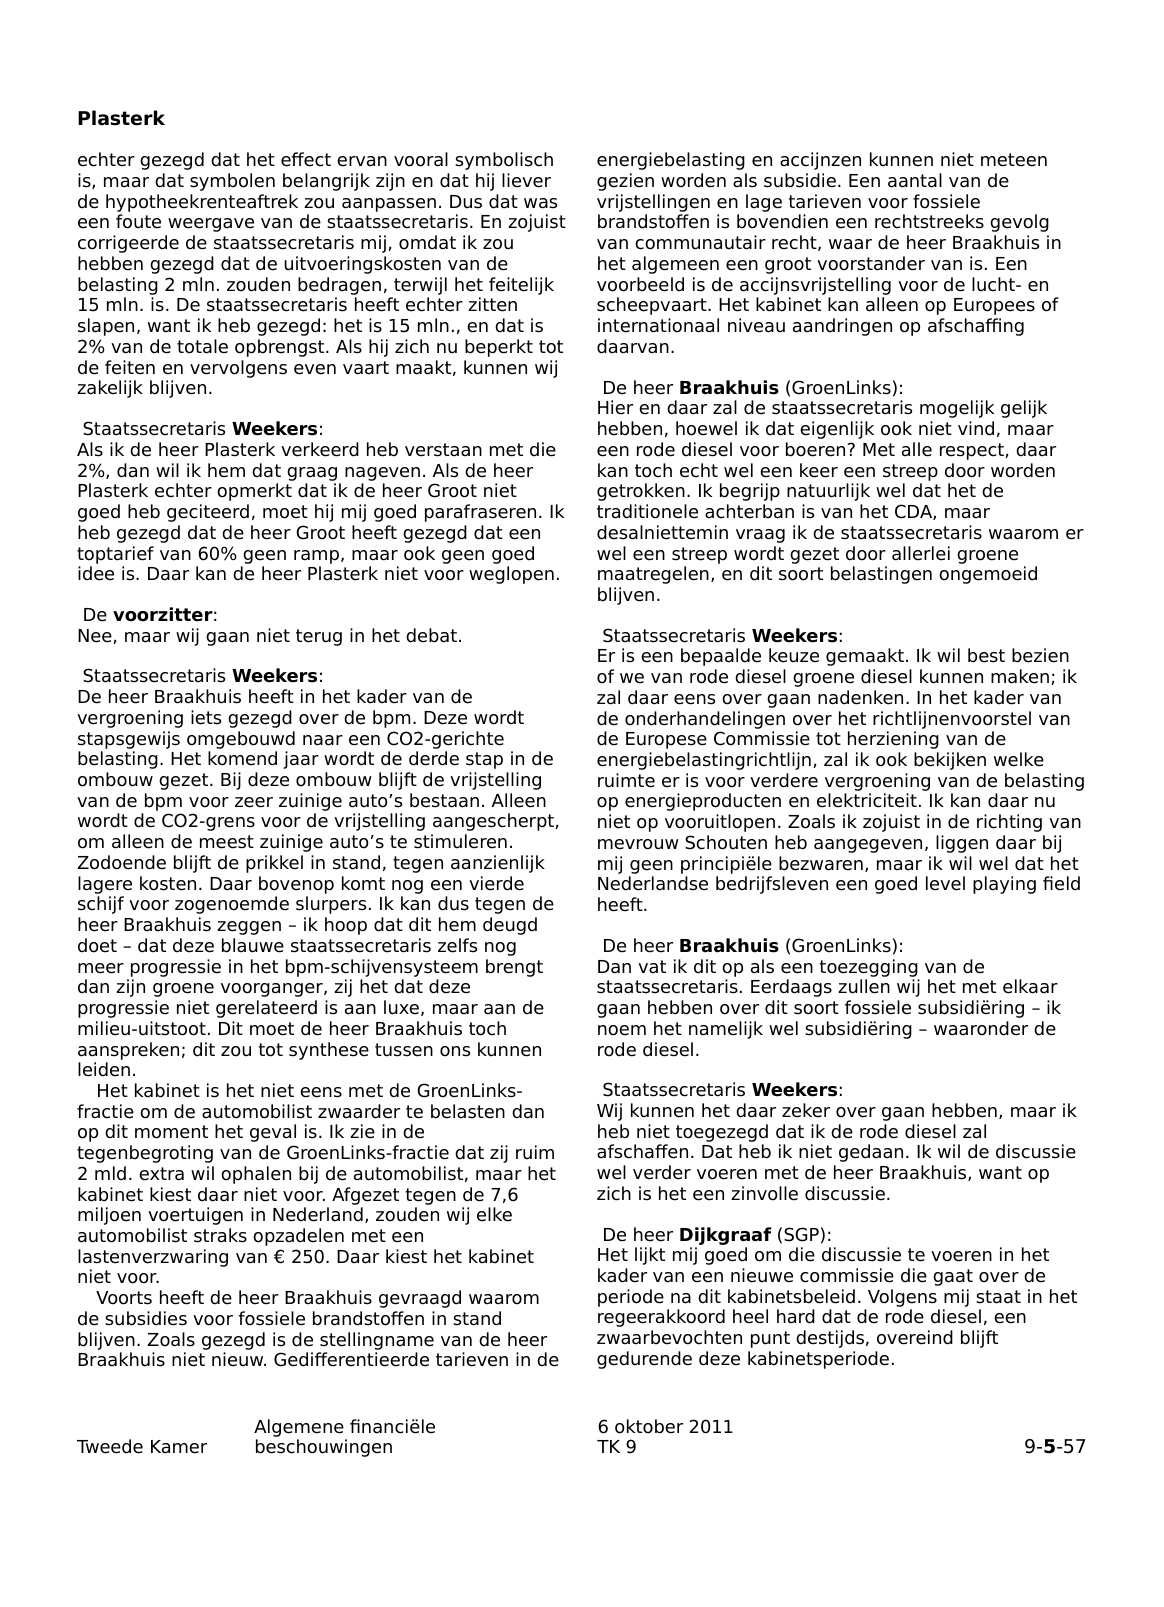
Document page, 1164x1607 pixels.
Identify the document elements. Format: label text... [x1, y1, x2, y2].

text De heer Braakhuis (GroenLinks): [596, 936, 1087, 956]
text energiebelasting en accijnzen kunnen niet meteen gezien worden als subsidie. Een aantal van de vrijstellingen en lage tarieven voor fossiele brandstoffen is bovendien een rechtstreeks gevolg van communautair recht, waar de heer Braakhuis in het algemeen een groot voorstander van is. Een voorbeeld is de accijnsvrijstelling voor de lucht- en scheepvaart. Het kabinet kan alleen op Europees of internationaal niveau aandringen op afschaffing daarvan. [596, 150, 1087, 357]
text Dan vat ik dit op als een toezegging van de staatssecretaris. Eerdaags zullen wij het met elkaar gaan hebben over dit soort fossiele subsidiëring – ik noem het namelijk wel subsidiëring – waaronder de rode diesel. [596, 956, 1087, 1060]
text echter gezegd dat het effect ervan vooral symbolisch is, maar dat symbolen belangrijk zijn en dat hij liever de hypotheekrenteaftrek zou aanpassen. Dus dat was een foute weergave van de staatssecretaris. En zojuist corrigeerde de staatssecretaris mij, omdat ik zou hebben gezegd dat de uitvoeringskosten van de belasting 2 mln. zouden bedragen, terwijl het feitelijk 15 mln. is. De staatssecretaris heeft echter zitten slapen, want ik heb gezegd: het is 15 mln., en dat is 2% van de totale opbrengst. Als hij zich nu beperkt tot de feiten en vervolgens even vaart maakt, kunnen wij zakelijk blijven. [77, 150, 567, 399]
text Hier en daar zal de staatssecretaris mogelijk gelijk hebben, hoewel ik dat eigenlijk ook niet vind, maar een rode diesel voor boeren? Met alle respect, daar kan toch echt wel een keer een streep door worden getrokken. Ik begrijp natuurlijk wel dat het de traditionele achterban is van het CDA, maar desalniettemin vraag ik de staatssecretaris waarom er wel een streep wordt gezet door allerlei groene maatregelen, en dit soort belastingen ongemoeid blijven. [596, 398, 1087, 606]
text Staatssecretaris Weekers: [77, 419, 567, 440]
text Voorts heeft de heer Braakhuis gevraagd waarom de subsidies voor fossiele brandstoffen in stand blijven. Zoals gezegd is de stellingname van de heer Braakhuis niet nieuw. Gedifferentieerde tarieven in de [77, 1288, 567, 1371]
text Nee, maar wij gaan niet terug in het debat. [77, 626, 567, 646]
text Het kabinet is het niet eens met de GroenLinks-fractie om de automobilist zwaarder te belasten dan op dit moment het geval is. Ik zie in de tegenbegroting van de GroenLinks-fractie dat zij ruim 2 mld. extra wil ophalen bij de automobilist, maar het kabinet kiest daar niet voor. Afgezet tegen de 7,6 miljoen voertuigen in Nederland, zouden wij elke automobilist straks opzadelen met een lastenverzwaring van € 250. Daar kiest het kabinet niet voor. [77, 1081, 567, 1288]
text Staatssecretaris Weekers: [596, 1080, 1087, 1101]
text De heer Braakhuis (GroenLinks): [596, 377, 1087, 398]
text Het lijkt mij goed om die discussie te voeren in het kader van een nieuwe commissie die gaat over de periode na dit kabinetsbeleid. Volgens mij staat in het regeerakkoord heel hard dat de rode diesel, een zwaarbevochten punt destijds, overeind blijft gedurende deze kabinetsperiode. [596, 1245, 1087, 1369]
text Als ik de heer Plasterk verkeerd heb verstaan met die 2%, dan wil ik hem dat graag nageven. Als de heer Plasterk echter opmerkt dat ik de heer Groot niet goed heb geciteerd, moet hij mij goed parafraseren. Ik heb gezegd dat de heer Groot heeft gezegd dat een toptarief van 60% geen ramp, maar ook geen goed idee is. Daar kan de heer Plasterk niet voor weglopen. [77, 440, 567, 585]
text Wij kunnen het daar zeker over gaan hebben, maar ik heb niet toegezegd dat ik de rode diesel zal afschaffen. Dat heb ik niet gedaan. Ik wil de discussie wel verder voeren met de heer Braakhuis, want op zich is het een zinvolle discussie. [596, 1101, 1087, 1204]
text De heer Dijkgraaf (SGP): [596, 1224, 1087, 1245]
text Staatssecretaris Weekers: [77, 666, 567, 687]
text De heer Braakhuis heeft in het kader van de vergroening iets gezegd over de bpm. Deze wordt stapsgewijs omgebouwd naar een CO2-gerichte belasting. Het komend jaar wordt de derde stap in de ombouw gezet. Bij deze ombouw blijft de vrijstelling van de bpm voor zeer zuinige auto’s bestaan. Alleen wordt de CO2-grens voor de vrijstelling aangescherpt, om alleen de meest zuinige auto’s te stimuleren. Zodoende blijft de prikkel in stand, tegen aanzienlijk lagere kosten. Daar bovenop komt nog een vierde schijf voor zogenoemde slurpers. Ik kan dus tegen de heer Braakhuis zeggen – ik hoop dat dit hem deugd doet – dat deze blauwe staatssecretaris zelfs nog meer progressie in het bpm-schijvensysteem brengt dan zijn groene voorganger, zij het dat deze progressie niet gerelateerd is aan luxe, maar aan de milieu-uitstoot. Dit moet de heer Braakhuis toch aanspreken; dit zou tot synthese tussen ons kunnen leiden. [77, 687, 567, 1081]
text Er is een bepaalde keuze gemaakt. Ik wil best bezien of we van rode diesel groene diesel kunnen maken; ik zal daar eens over gaan nadenken. In het kader van de onderhandelingen over het richtlijnenvoorstel van de Europese Commissie tot herziening van de energiebelastingrichtlijn, zal ik ook bekijken welke ruimte er is voor verdere vergroening van de belasting op energieproducten en elektriciteit. Ik kan daar nu niet op vooruitlopen. Zoals ik zojuist in de richting van mevrouw Schouten heb aangegeven, liggen daar bij mij geen principiële bezwaren, maar ik wil wel dat het Nederlandse bedrijfsleven een goed level playing field heeft. [596, 646, 1087, 916]
text Staatssecretaris Weekers: [596, 626, 1087, 646]
text De voorzitter: [77, 605, 567, 626]
